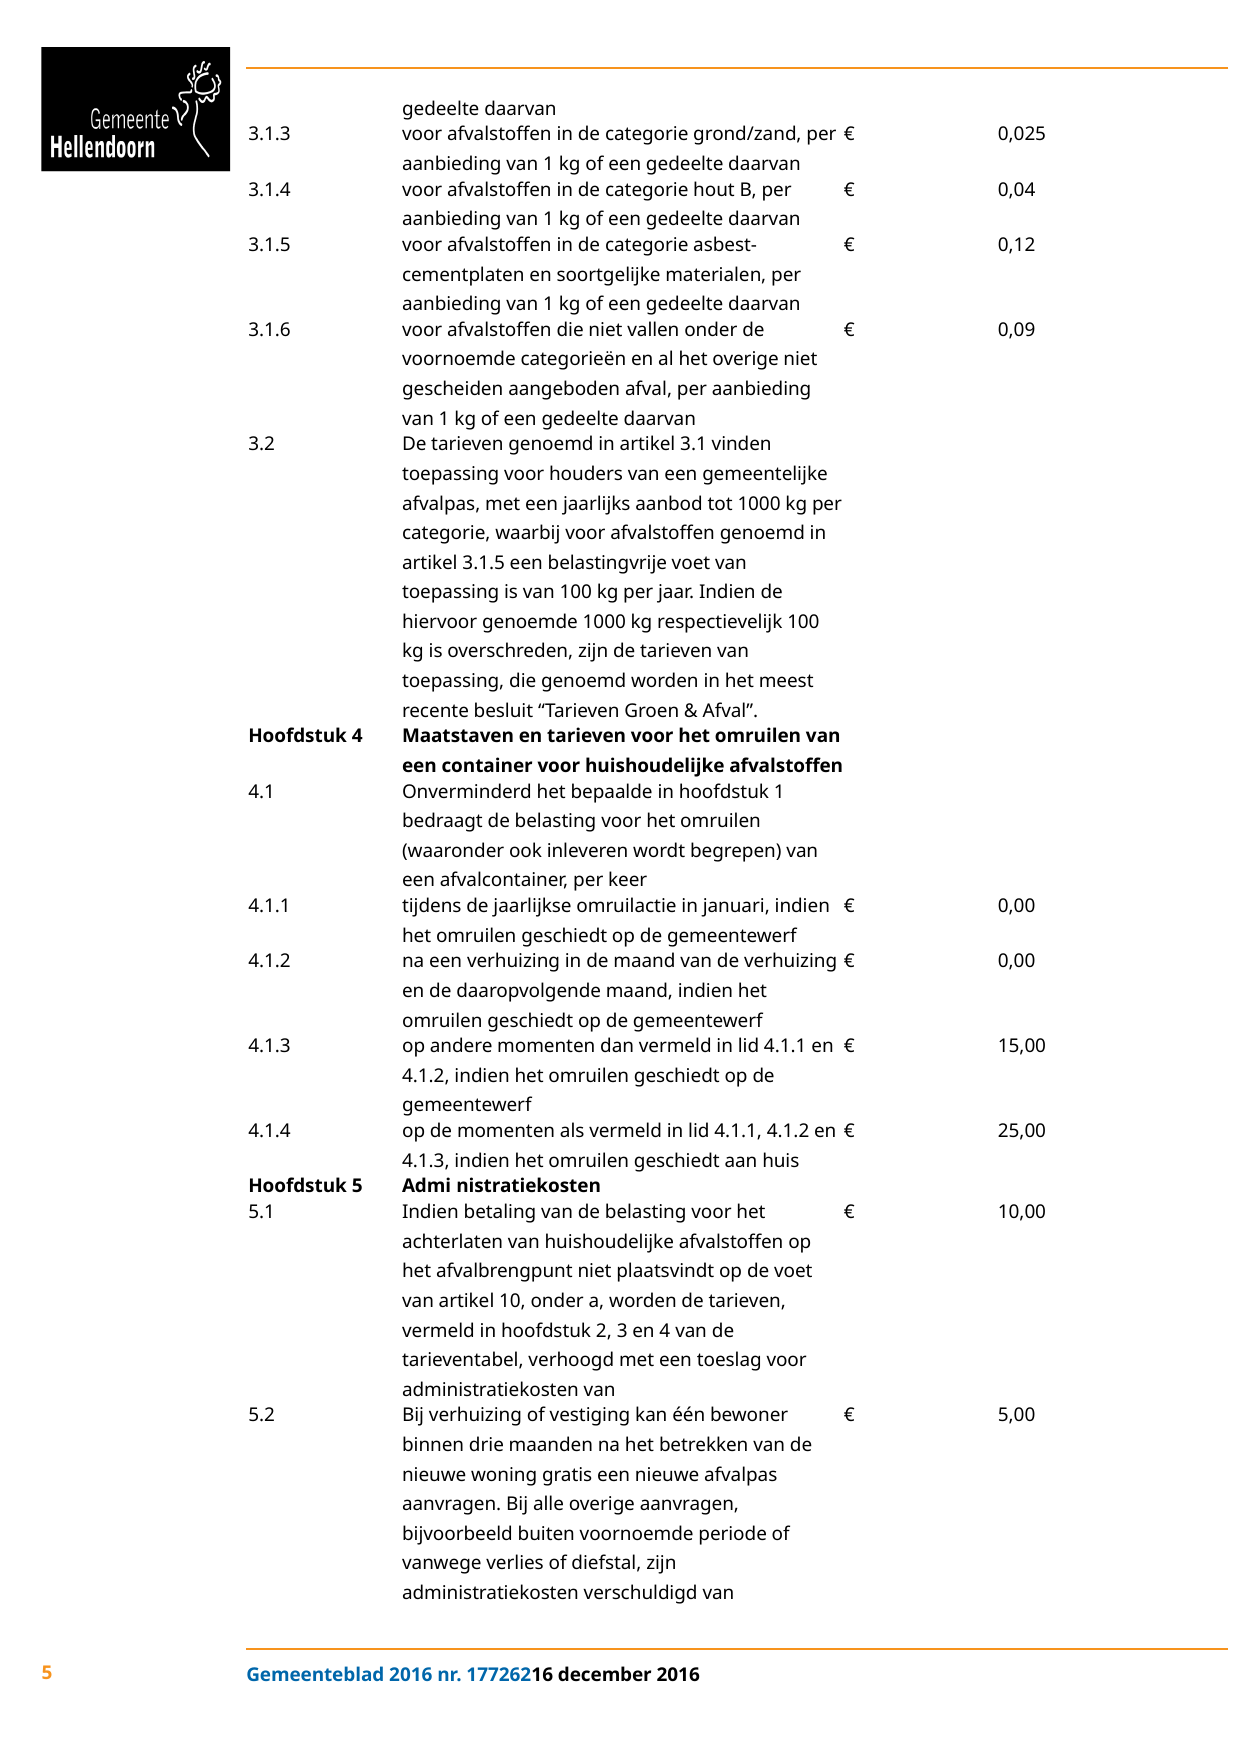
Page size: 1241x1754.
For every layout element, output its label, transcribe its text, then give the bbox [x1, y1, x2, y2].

table_cell 0,04 [998, 176, 1152, 231]
table_cell 15,00 [998, 1033, 1152, 1117]
table_cell tijdens de jaarlijkse omruilactie in januari, indien het omruilen geschiedt op de gemeentewerf [402, 892, 844, 948]
table_cell Onverminderd het bepaalde in hoofdstuk 1 bedraagt de belasting voor het omruilen (waaronder ook inleveren wordt begrepen) van een afvalcontainer, per keer [402, 778, 844, 892]
table_cell Hoofdstuk 5 [248, 1173, 402, 1198]
table_cell € [844, 121, 998, 176]
table_cell € [844, 892, 998, 948]
table_cell [844, 431, 998, 722]
table_cell € [844, 948, 998, 1032]
table_cell 10,00 [998, 1199, 1152, 1402]
table_cell Admi nistratiekosten [402, 1173, 844, 1198]
table_cell 4.1 [248, 778, 402, 892]
table_cell 0,09 [998, 316, 1152, 431]
table_cell 3.1.3 [248, 121, 402, 176]
table_cell € [844, 316, 998, 431]
table_cell € [844, 1402, 998, 1605]
table_cell 25,00 [998, 1118, 1152, 1173]
table_cell 0,00 [998, 892, 1152, 948]
table_cell Bij verhuizing of vestiging kan één bewoner binnen drie maanden na het betrekken van de nieuwe woning gratis een nieuwe afvalpas aanvragen. Bij alle overige aanvragen, bijvoorbeeld buiten voornoemde periode of vanwege verlies of diefstal, zijn administratiekosten verschuldigd van [402, 1402, 844, 1605]
table_cell 4.1.3 [248, 1033, 402, 1117]
table_cell 0,12 [998, 231, 1152, 316]
table_cell € [844, 1199, 998, 1402]
table_cell [998, 95, 1152, 121]
table_cell € [844, 1033, 998, 1117]
table_cell [844, 1173, 998, 1198]
table_cell voor afvalstoffen in de categorie asbest-cementplaten en soortgelijke materialen, per aanbieding van 1 kg of een gedeelte daarvan [402, 231, 844, 316]
table_cell 3.1.6 [248, 316, 402, 431]
table_cell 3.1.4 [248, 176, 402, 231]
table_cell € [844, 176, 998, 231]
table_cell 5.1 [248, 1199, 402, 1402]
table_cell 4.1.4 [248, 1118, 402, 1173]
table_cell € [844, 231, 998, 316]
table_cell [248, 95, 402, 121]
table_cell Indien betaling van de belasting voor het achterlaten van huishoudelijke afvalstoffen op het afvalbrengpunt niet plaatsvindt op de voet van artikel 10, onder a, worden de tarieven, vermeld in hoofdstuk 2, 3 en 4 van de tarieventabel, verhoogd met een toeslag voor administratiekosten van [402, 1199, 844, 1402]
table_cell 3.2 [248, 431, 402, 722]
table_cell [844, 778, 998, 892]
table_cell [998, 431, 1152, 722]
table_cell op de momenten als vermeld in lid 4.1.1, 4.1.2 en 4.1.3, indien het omruilen geschiedt aan huis [402, 1118, 844, 1173]
table_cell [998, 1173, 1152, 1198]
table_cell voor afvalstoffen die niet vallen onder de voornoemde categorieën en al het overige niet gescheiden aangeboden afval, per aanbieding van 1 kg of een gedeelte daarvan [402, 316, 844, 431]
table_cell [844, 723, 998, 778]
table_cell 4.1.2 [248, 948, 402, 1032]
table_cell Maatstaven en tarieven voor het omruilen van een container voor huishoudelijke afvalstoffen [402, 723, 844, 778]
table_cell 4.1.1 [248, 892, 402, 948]
table_cell De tarieven genoemd in artikel 3.1 vinden toepassing voor houders van een gemeentelijke afvalpas, met een jaarlijks aanbod tot 1000 kg per categorie, waarbij voor afvalstoffen genoemd in artikel 3.1.5 een belastingvrije voet van toepassing is van 100 kg per jaar. Indien de hiervoor genoemde 1000 kg respectievelijk 100 kg is overschreden, zijn de tarieven van toepassing, die genoemd worden in het meest recente besluit “Tarieven Groen & Afval”. [402, 431, 844, 722]
table_cell voor afvalstoffen in de categorie grond/zand, per aanbieding van 1 kg of een gedeelte daarvan [402, 121, 844, 176]
picture [41, 47, 231, 172]
table_cell [998, 723, 1152, 778]
table_cell op andere momenten dan vermeld in lid 4.1.1 en 4.1.2, indien het omruilen geschiedt op de gemeentewerf [402, 1033, 844, 1117]
table_cell [998, 778, 1152, 892]
table_cell € [844, 1118, 998, 1173]
table_cell [844, 95, 998, 121]
table_cell na een verhuizing in de maand van de verhuizing en de daaropvolgende maand, indien het omruilen geschiedt op de gemeentewerf [402, 948, 844, 1032]
table_cell 5.2 [248, 1402, 402, 1605]
table_cell 0,025 [998, 121, 1152, 176]
table_cell 3.1.5 [248, 231, 402, 316]
table_cell 5,00 [998, 1402, 1152, 1605]
table_cell Hoofdstuk 4 [248, 723, 402, 778]
table_cell gedeelte daarvan [402, 95, 844, 121]
table_cell 0,00 [998, 948, 1152, 1032]
table_cell voor afvalstoffen in de categorie hout B, per aanbieding van 1 kg of een gedeelte daarvan [402, 176, 844, 231]
